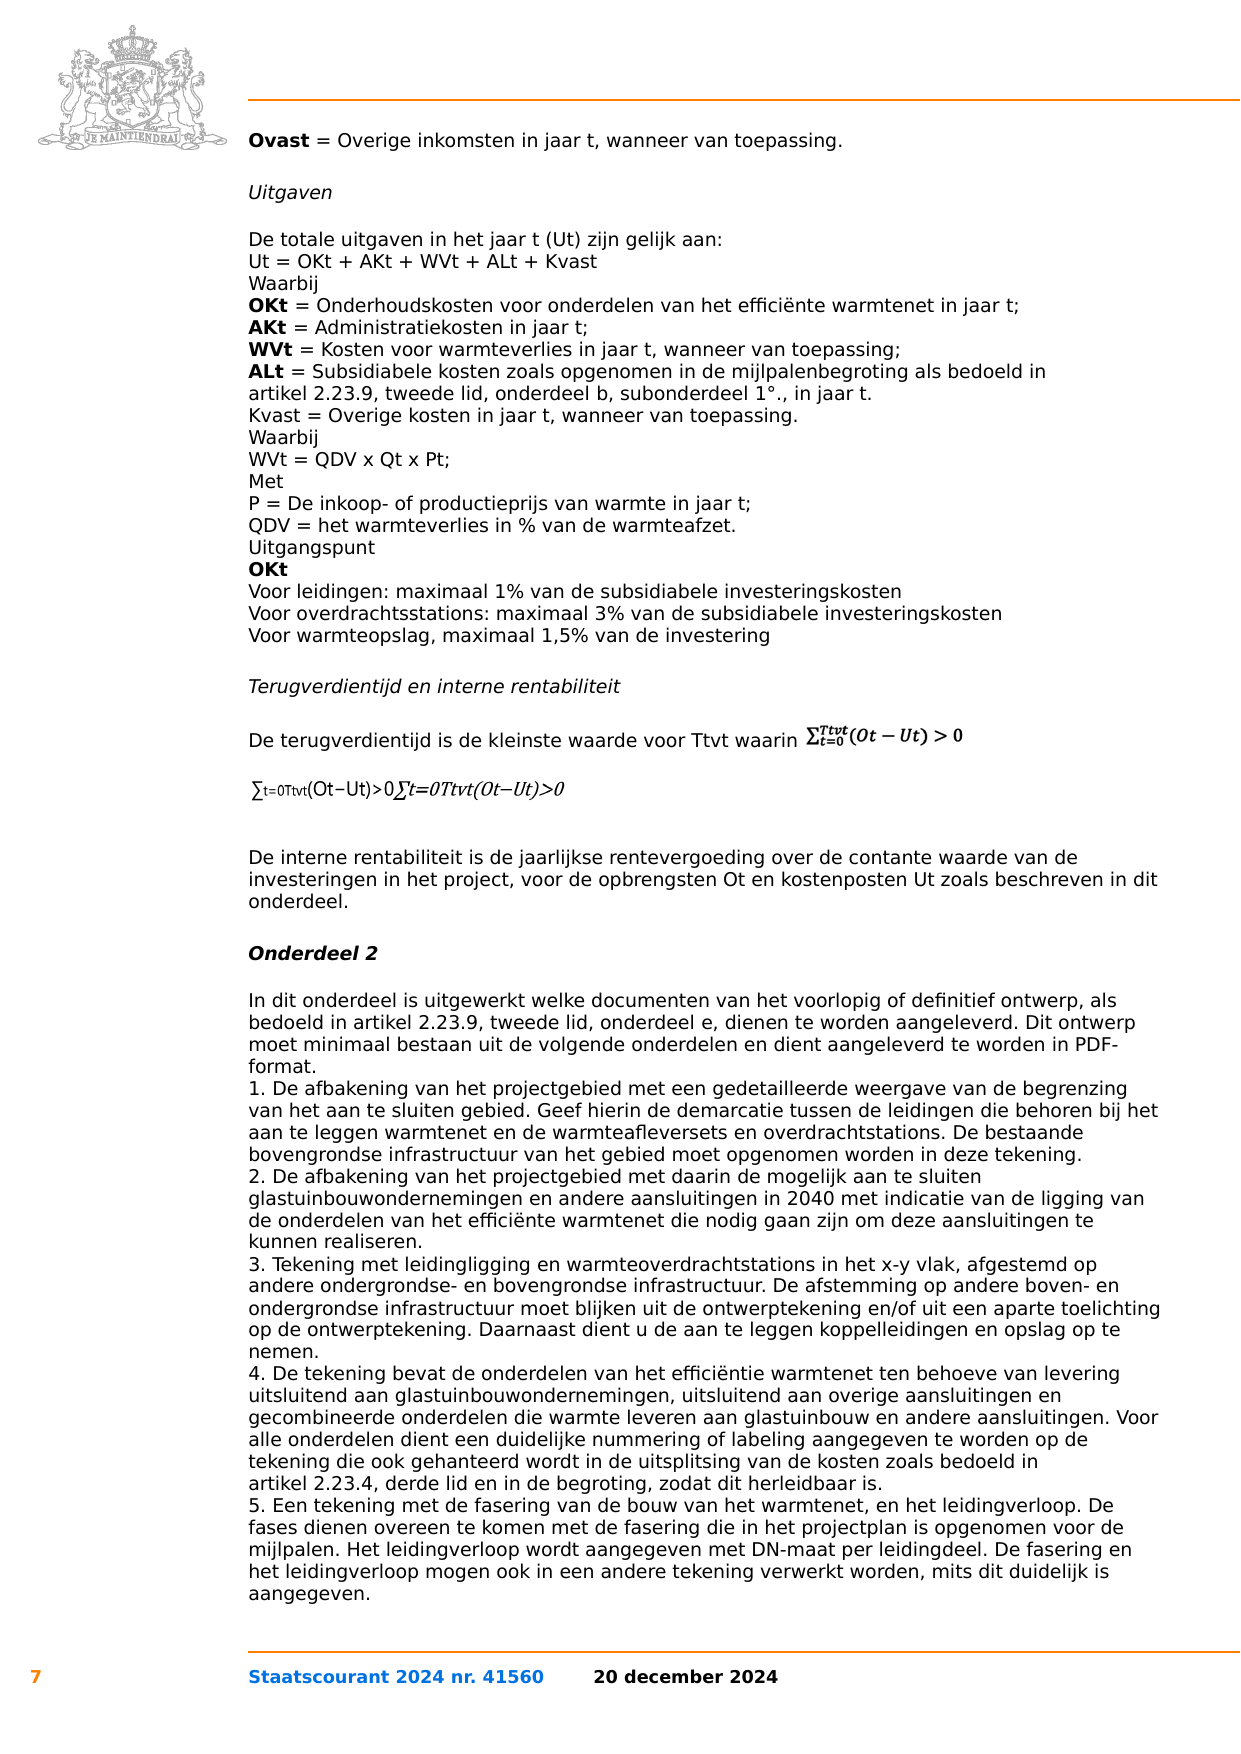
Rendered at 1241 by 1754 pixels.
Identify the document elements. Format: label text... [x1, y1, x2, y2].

text WVt = QDV x Qt x Pt; [248, 449, 1163, 471]
text Ut = OKt + AKt + WVt + ALt + Kvast [248, 251, 1163, 273]
picture [248, 773, 567, 803]
text ALt = Subsidiabele kosten zoals opgenomen in de mijlpalenbegroting als bedoeld in artikel 2.23.9, tweede lid, onderdeel b, subonderdeel 1°., in jaar t. [248, 361, 1163, 405]
text Voor overdrachtsstations: maximaal 3% van de subsidiabele investeringskosten [248, 602, 1163, 624]
text Ovast = Overige inkomsten in jaar t, wanneer van toepassing. [248, 130, 1163, 152]
text Waarbij [248, 427, 1163, 449]
text 4. De tekening bevat de onderdelen van het efficiëntie warmtenet ten behoeve van levering uitsluitend aan glastuinbouwondernemingen, uitsluitend aan overige aansluitingen en gecombineerde onderdelen die warmte leveren aan glastuinbouw en andere aansluitingen. Voor alle onderdelen dient een duidelijke nummering of labeling aangegeven te worden op de tekening die ook gehanteerd wordt in de uitsplitsing van de kosten zoals bedoeld in artikel 2.23.4, derde lid en in de begroting, zodat dit herleidbaar is. [248, 1363, 1163, 1495]
text WVt = Kosten voor warmteverlies in jaar t, wanneer van toepassing; [248, 339, 1163, 361]
text 2. De afbakening van het projectgebied met daarin de mogelijk aan te sluiten glastuinbouwondernemingen en andere aansluitingen in 2040 met indicatie van de ligging van de onderdelen van het efficiënte warmtenet die nodig gaan zijn om deze aansluitingen te kunnen realiseren. [248, 1166, 1163, 1253]
text 1. De afbakening van het projectgebied met een gedetailleerde weergave van de begrenzing van het aan te sluiten gebied. Geef hierin de demarcatie tussen de leidingen die behoren bij het aan te leggen warmtenet en de warmteafleversets en overdrachtstations. De bestaande bovengrondse infrastructuur van het gebied moet opgenomen worden in deze tekening. [248, 1078, 1163, 1166]
text De terugverdientijd is de kleinste waarde voor Ttvt waarin [248, 723, 1163, 752]
text De totale uitgaven in het jaar t (Ut) zijn gelijk aan: [248, 229, 1163, 251]
text 3. Tekening met leidingligging en warmteoverdrachtstations in het x-y vlak, afgestemd op andere ondergrondse- en bovengrondse infrastructuur. De afstemming op andere boven- en ondergrondse infrastructuur moet blijken uit de ontwerptekening en/of uit een aparte toelichting op de ontwerptekening. Daarnaast dient u de aan te leggen koppelleidingen en opslag op te nemen. [248, 1253, 1163, 1363]
subtitle Terugverdientijd en interne rentabiliteit [248, 676, 1163, 698]
text OKt = Onderhoudskosten voor onderdelen van het efficiënte warmtenet in jaar t; [248, 295, 1163, 317]
text QDV = het warmteverlies in % van de warmteafzet. [248, 514, 1163, 537]
subtitle Onderdeel 2 [248, 943, 1163, 965]
text Waarbij [248, 273, 1163, 295]
text 5. Een tekening met de fasering van de bouw van het warmtenet, en het leidingverloop. De fases dienen overeen te komen met de fasering die in het projectplan is opgenomen voor de mijlpalen. Het leidingverloop wordt aangegeven met DN-maat per leidingdeel. De fasering en het leidingverloop mogen ook in een andere tekening verwerkt worden, mits dit duidelijk is aangegeven. [248, 1495, 1163, 1605]
text Uitgangspunt [248, 537, 1163, 558]
text OKt [248, 558, 1163, 581]
text P = De inkoop- of productieprijs van warmte in jaar t; [248, 493, 1163, 514]
picture [804, 723, 964, 747]
subtitle Uitgaven [248, 182, 1163, 204]
text In dit onderdeel is uitgewerkt welke documenten van het voorlopig of definitief ontwerp, als bedoeld in artikel 2.23.9, tweede lid, onderdeel e, dienen te worden aangeleverd. Dit ontwerp moet minimaal bestaan uit de volgende onderdelen en dient aangeleverd te worden in PDF-format. [248, 990, 1163, 1078]
text Kvast = Overige kosten in jaar t, wanneer van toepassing. [248, 405, 1163, 427]
text Voor warmteopslag, maximaal 1,5% van de investering [248, 624, 1163, 646]
picture [38, 25, 227, 150]
text AKt = Administratiekosten in jaar t; [248, 317, 1163, 339]
text Met [248, 471, 1163, 493]
text Voor leidingen: maximaal 1% van de subsidiabele investeringskosten [248, 581, 1163, 602]
text De interne rentabiliteit is de jaarlijkse rentevergoeding over de contante waarde van de investeringen in het project, voor de opbrengsten Ot en kostenposten Ut zoals beschreven in dit onderdeel. [248, 847, 1163, 913]
